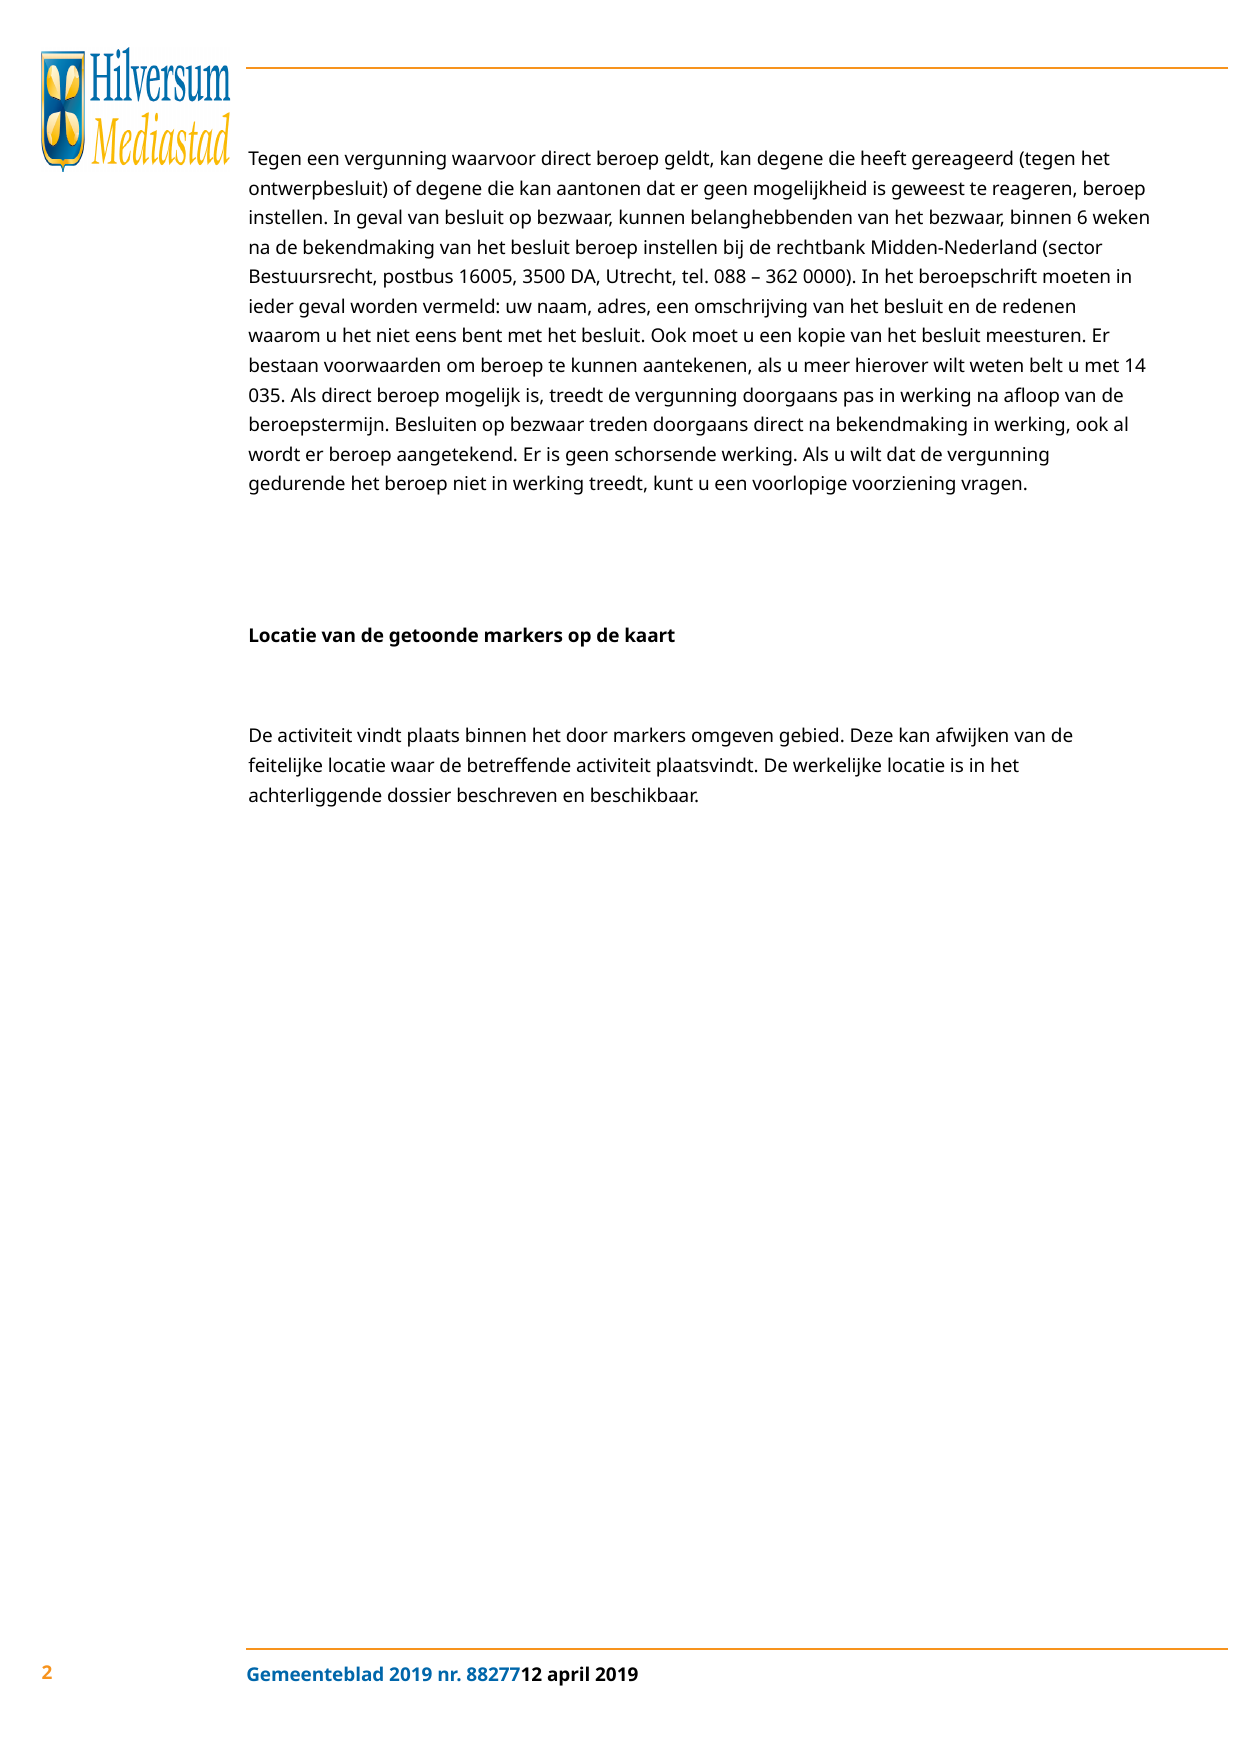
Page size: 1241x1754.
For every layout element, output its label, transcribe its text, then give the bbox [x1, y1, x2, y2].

picture [41, 47, 231, 172]
text Tegen een vergunning waarvoor direct beroep geldt, kan degene die heeft gereageerd (tegen het ontwerpbesluit) of degene die kan aantonen dat er geen mogelijkheid is geweest te reageren, beroep instellen. In geval van besluit op bezwaar, kunnen belanghebbenden van het bezwaar, binnen 6 weken na de bekendmaking van het besluit beroep instellen bij de rechtbank Midden-Nederland (sector Bestuursrecht, postbus 16005, 3500 DA, Utrecht, tel. 088 – 362 0000). In het beroepschrift moeten in ieder geval worden vermeld: uw naam, adres, een omschrijving van het besluit en de redenen waarom u het niet eens bent met het besluit. Ook moet u een kopie van het besluit meesturen. Er bestaan voorwaarden om beroep te kunnen aantekenen, als u meer hierover wilt weten belt u met 14 035. Als direct beroep mogelijk is, treedt de vergunning doorgaans pas in werking na afloop van de beroepstermijn. Besluiten op bezwaar treden doorgaans direct na bekendmaking in werking, ook al wordt er beroep aangetekend. Er is geen schorsende werking. Als u wilt dat de vergunning gedurende het beroep niet in werking treedt, kunt u een voorlopige voorziening vragen. [248, 145, 1152, 496]
text Locatie van de getoonde markers op de kaart [248, 622, 1152, 648]
text De activiteit vindt plaats binnen het door markers omgeven gebied. Deze kan afwijken van de feitelijke locatie waar de betreffende activiteit plaatsvindt. De werkelijke locatie is in het achterliggende dossier beschreven en beschikbaar. [248, 723, 1152, 808]
